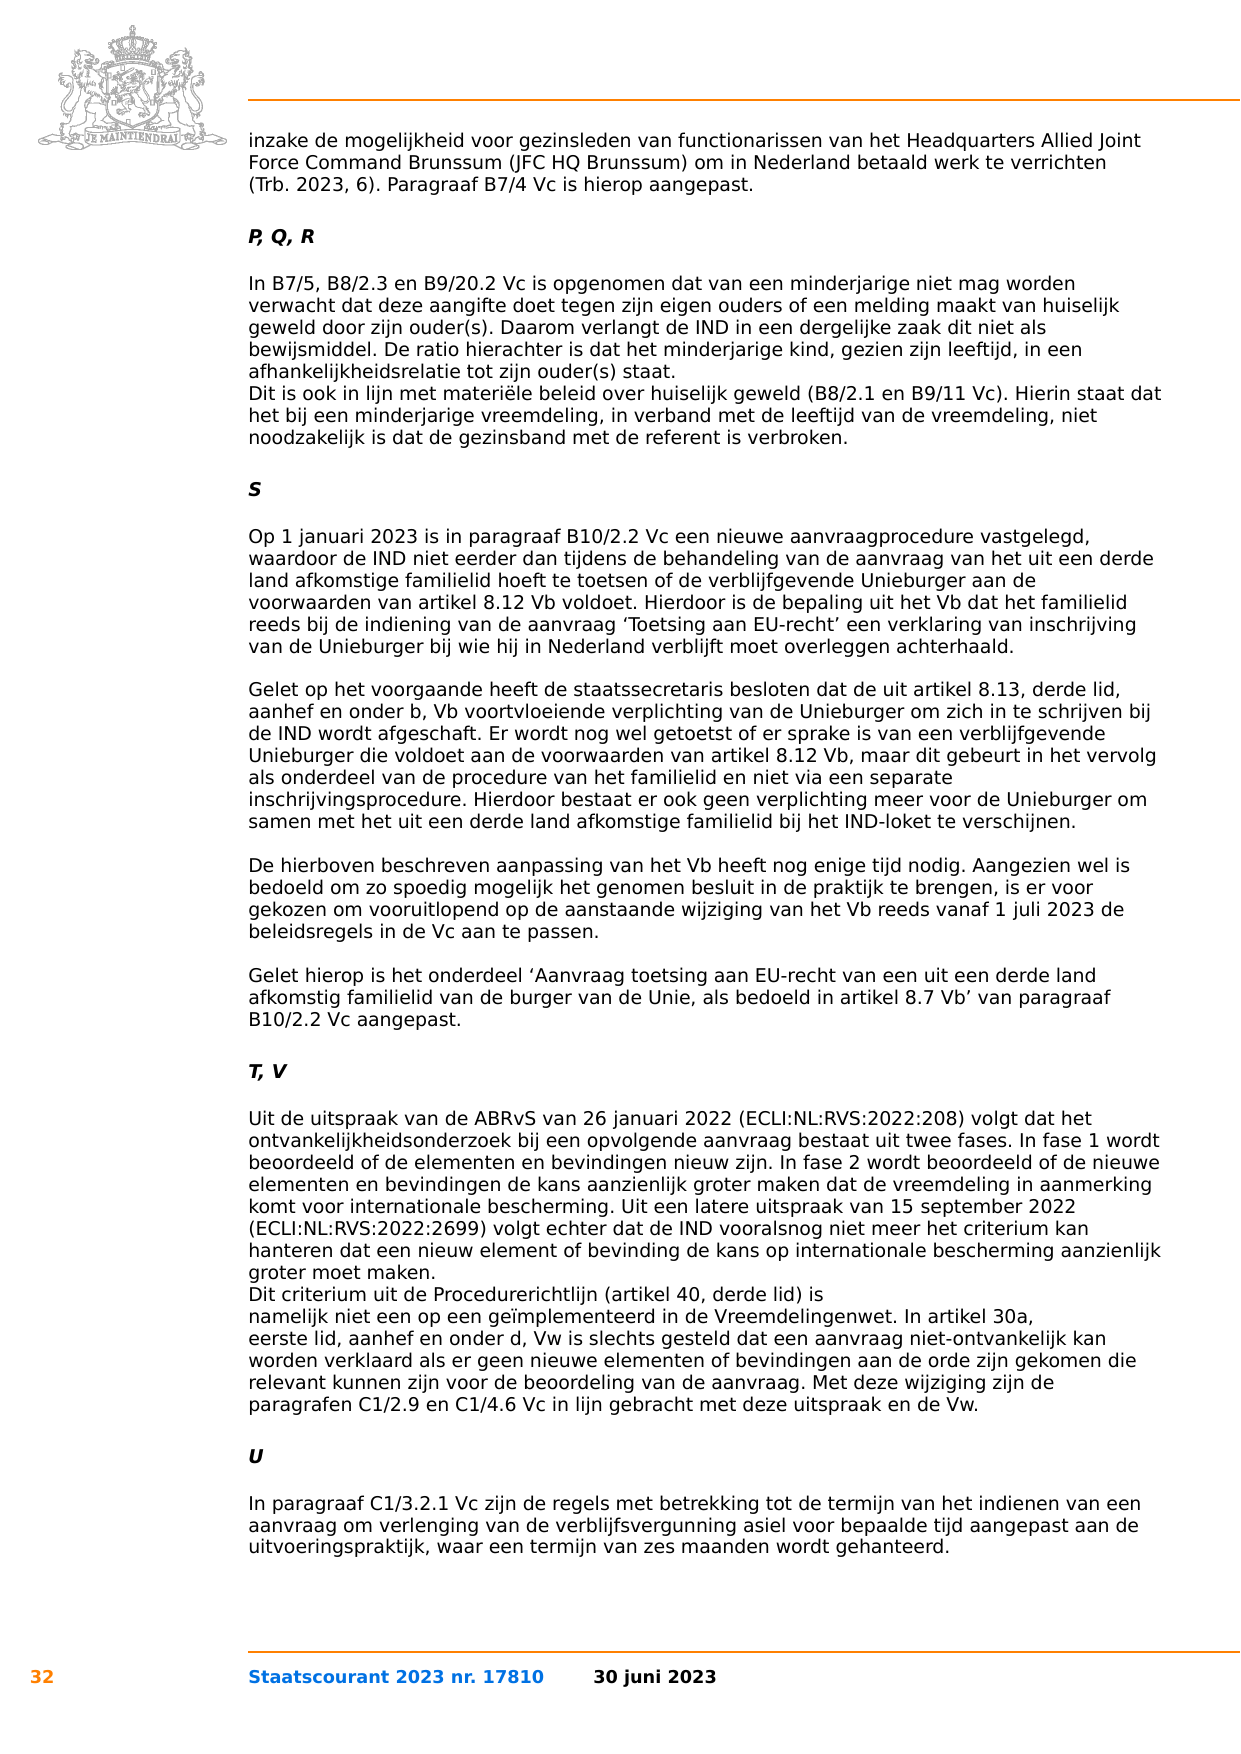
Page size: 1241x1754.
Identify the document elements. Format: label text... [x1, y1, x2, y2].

text Uit de uitspraak van de ABRvS van 26 januari 2022 (ECLI:NL:RVS:2022:208) volgt dat het ontvankelijkheidsonderzoek bij een opvolgende aanvraag bestaat uit twee fases. In fase 1 wordt beoordeeld of de elementen en bevindingen nieuw zijn. In fase 2 wordt beoordeeld of de nieuwe elementen en bevindingen de kans aanzienlijk groter maken dat de vreemdeling in aanmerking komt voor internationale bescherming. Uit een latere uitspraak van 15 september 2022 (ECLI:NL:RVS:2022:2699) volgt echter dat de IND vooralsnog niet meer het criterium kan hanteren dat een nieuw element of bevinding de kans op internationale bescherming aanzienlijk groter moet maken. [248, 1108, 1163, 1284]
subtitle T, V [248, 1061, 1163, 1083]
text namelijk niet een op een geïmplementeerd in de Vreemdelingenwet. In artikel 30a, [248, 1306, 1163, 1328]
picture [38, 25, 227, 150]
text inzake de mogelijkheid voor gezinsleden van functionarissen van het Headquarters Allied Joint Force Command Brunssum (JFC HQ Brunssum) om in Nederland betaald werk te verrichten (Trb. 2023, 6). Paragraaf B7/4 Vc is hierop aangepast. [248, 130, 1163, 196]
text In paragraaf C1/3.2.1 Vc zijn de regels met betrekking tot de termijn van het indienen van een aanvraag om verlenging van de verblijfsvergunning asiel voor bepaalde tijd aangepast aan de uitvoeringspraktijk, waar een termijn van zes maanden wordt gehanteerd. [248, 1492, 1163, 1558]
text De hierboven beschreven aanpassing van het Vb heeft nog enige tijd nodig. Aangezien wel is bedoeld om zo spoedig mogelijk het genomen besluit in de praktijk te brengen, is er voor gekozen om vooruitlopend op de aanstaande wijziging van het Vb reeds vanaf 1 juli 2023 de beleidsregels in de Vc aan te passen. [248, 855, 1163, 943]
subtitle U [248, 1446, 1163, 1467]
text Op 1 januari 2023 is in paragraaf B10/2.2 Vc een nieuwe aanvraagprocedure vastgelegd, waardoor de IND niet eerder dan tijdens de behandeling van de aanvraag van het uit een derde land afkomstige familielid hoeft te toetsen of de verblijfgevende Unieburger aan de voorwaarden van artikel 8.12 Vb voldoet. Hierdoor is de bepaling uit het Vb dat het familielid reeds bij de indiening van de aanvraag ‘Toetsing aan EU-recht’ een verklaring van inschrijving van de Unieburger bij wie hij in Nederland verblijft moet overleggen achterhaald. [248, 526, 1163, 657]
text In B7/5, B8/2.3 en B9/20.2 Vc is opgenomen dat van een minderjarige niet mag worden verwacht dat deze aangifte doet tegen zijn eigen ouders of een melding maakt van huiselijk geweld door zijn ouder(s). Daarom verlangt de IND in een dergelijke zaak dit niet als bewijsmiddel. De ratio hierachter is dat het minderjarige kind, gezien zijn leeftijd, in een afhankelijkheidsrelatie tot zijn ouder(s) staat. [248, 273, 1163, 383]
subtitle P, Q, R [248, 226, 1163, 248]
subtitle S [248, 479, 1163, 501]
text Gelet op het voorgaande heeft de staatssecretaris besloten dat de uit artikel 8.13, derde lid, aanhef en onder b, Vb voortvloeiende verplichting van de Unieburger om zich in te schrijven bij de IND wordt afgeschaft. Er wordt nog wel getoetst of er sprake is van een verblijfgevende Unieburger die voldoet aan de voorwaarden van artikel 8.12 Vb, maar dit gebeurt in het vervolg als onderdeel van de procedure van het familielid en niet via een separate inschrijvingsprocedure. Hierdoor bestaat er ook geen verplichting meer voor de Unieburger om samen met het uit een derde land afkomstige familielid bij het IND-loket te verschijnen. [248, 679, 1163, 833]
text Dit criterium uit de Procedurerichtlijn (artikel 40, derde lid) is [248, 1284, 1163, 1306]
text eerste lid, aanhef en onder d, Vw is slechts gesteld dat een aanvraag niet-ontvankelijk kan worden verklaard als er geen nieuwe elementen of bevindingen aan de orde zijn gekomen die relevant kunnen zijn voor de beoordeling van de aanvraag. Met deze wijziging zijn de paragrafen C1/2.9 en C1/4.6 Vc in lijn gebracht met deze uitspraak en de Vw. [248, 1328, 1163, 1416]
text Gelet hierop is het onderdeel ‘Aanvraag toetsing aan EU-recht van een uit een derde land afkomstig familielid van de burger van de Unie, als bedoeld in artikel 8.7 Vb’ van paragraaf B10/2.2 Vc aangepast. [248, 965, 1163, 1031]
text Dit is ook in lijn met materiële beleid over huiselijk geweld (B8/2.1 en B9/11 Vc). Hierin staat dat het bij een minderjarige vreemdeling, in verband met de leeftijd van de vreemdeling, niet noodzakelijk is dat de gezinsband met de referent is verbroken. [248, 383, 1163, 449]
